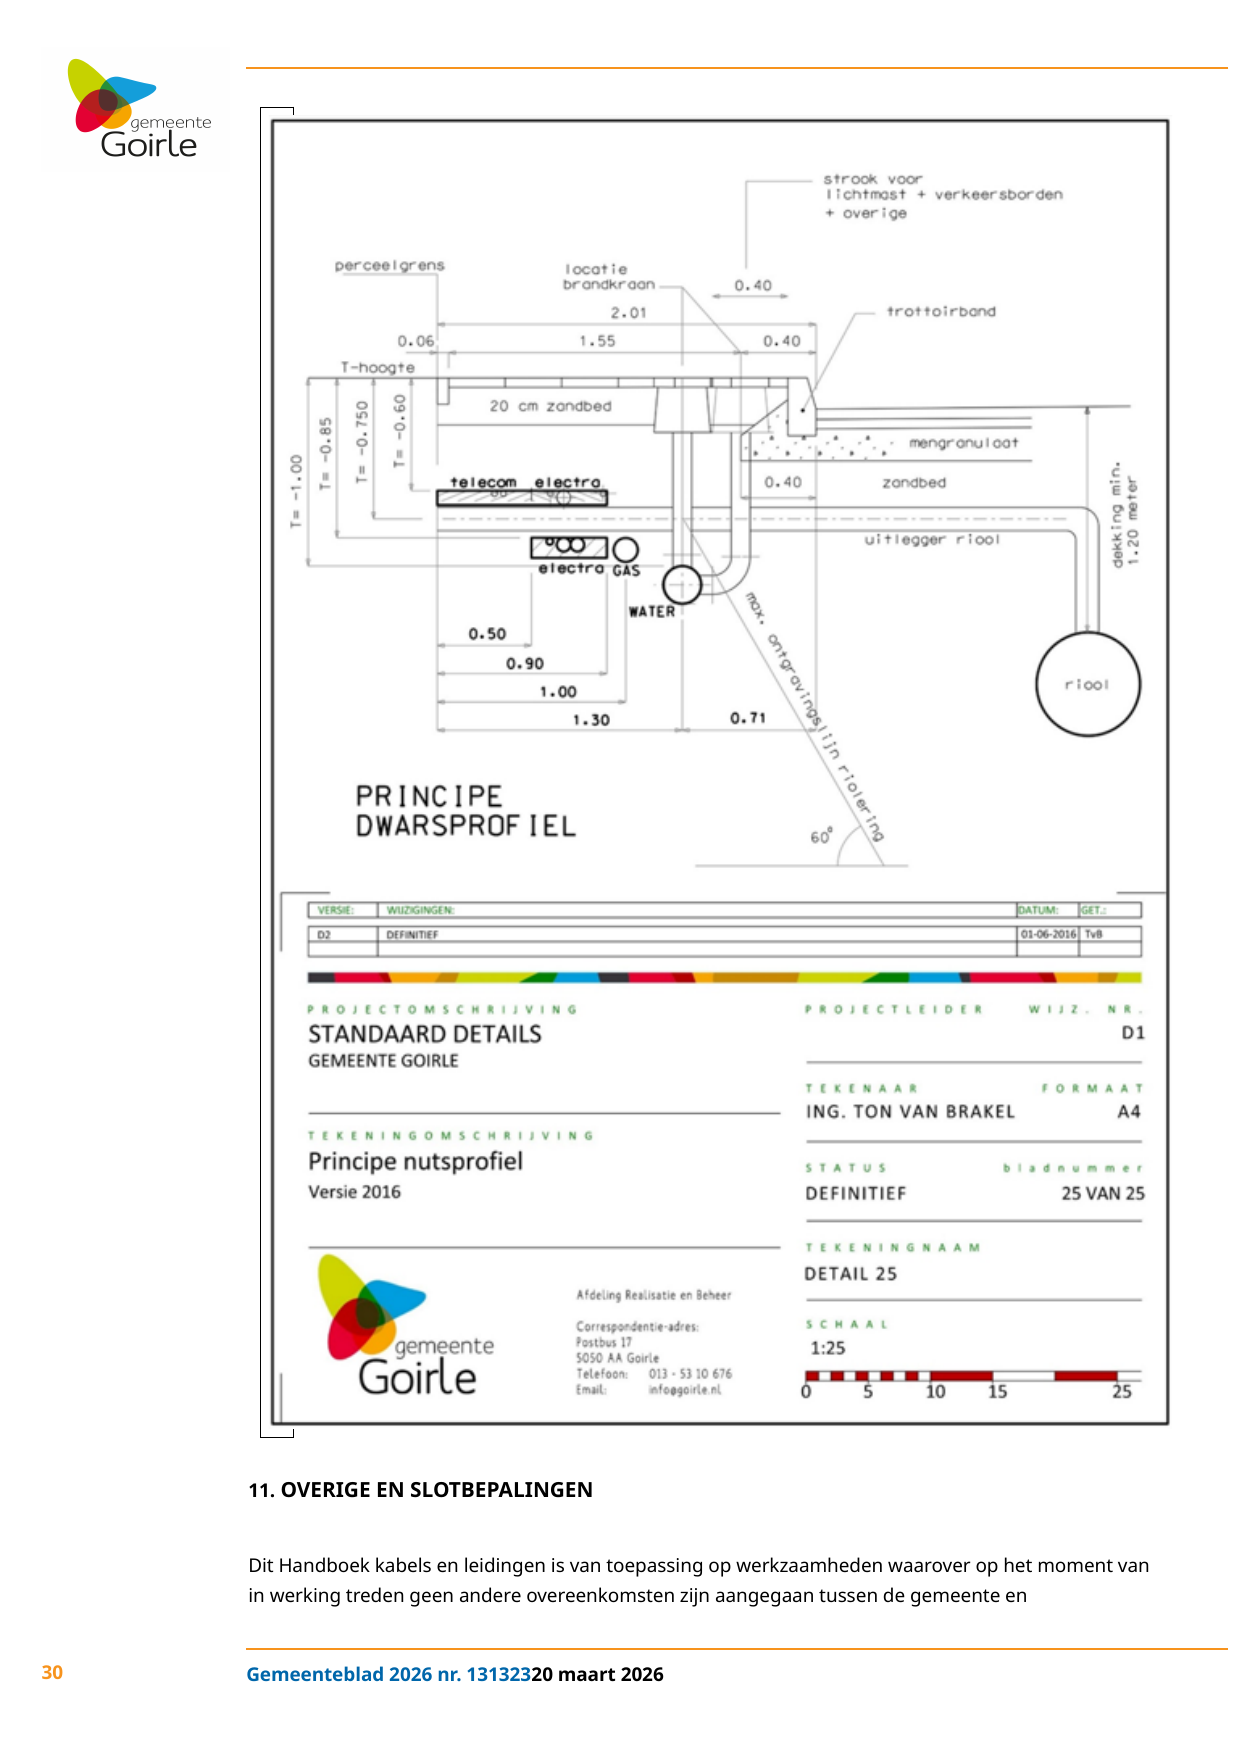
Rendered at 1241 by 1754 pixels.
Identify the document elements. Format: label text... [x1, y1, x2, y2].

text Dit Handboek kabels en leidingen is van toepassing op werkzaamheden waarover op het moment van in werking treden geen andere overeenkomsten zijn aangegaan tussen de gemeente en [248, 1552, 1152, 1608]
text 11. OVERIGE EN SLOTBEPALINGEN [248, 1475, 1152, 1503]
picture [268, 115, 1173, 1429]
picture [41, 47, 231, 172]
